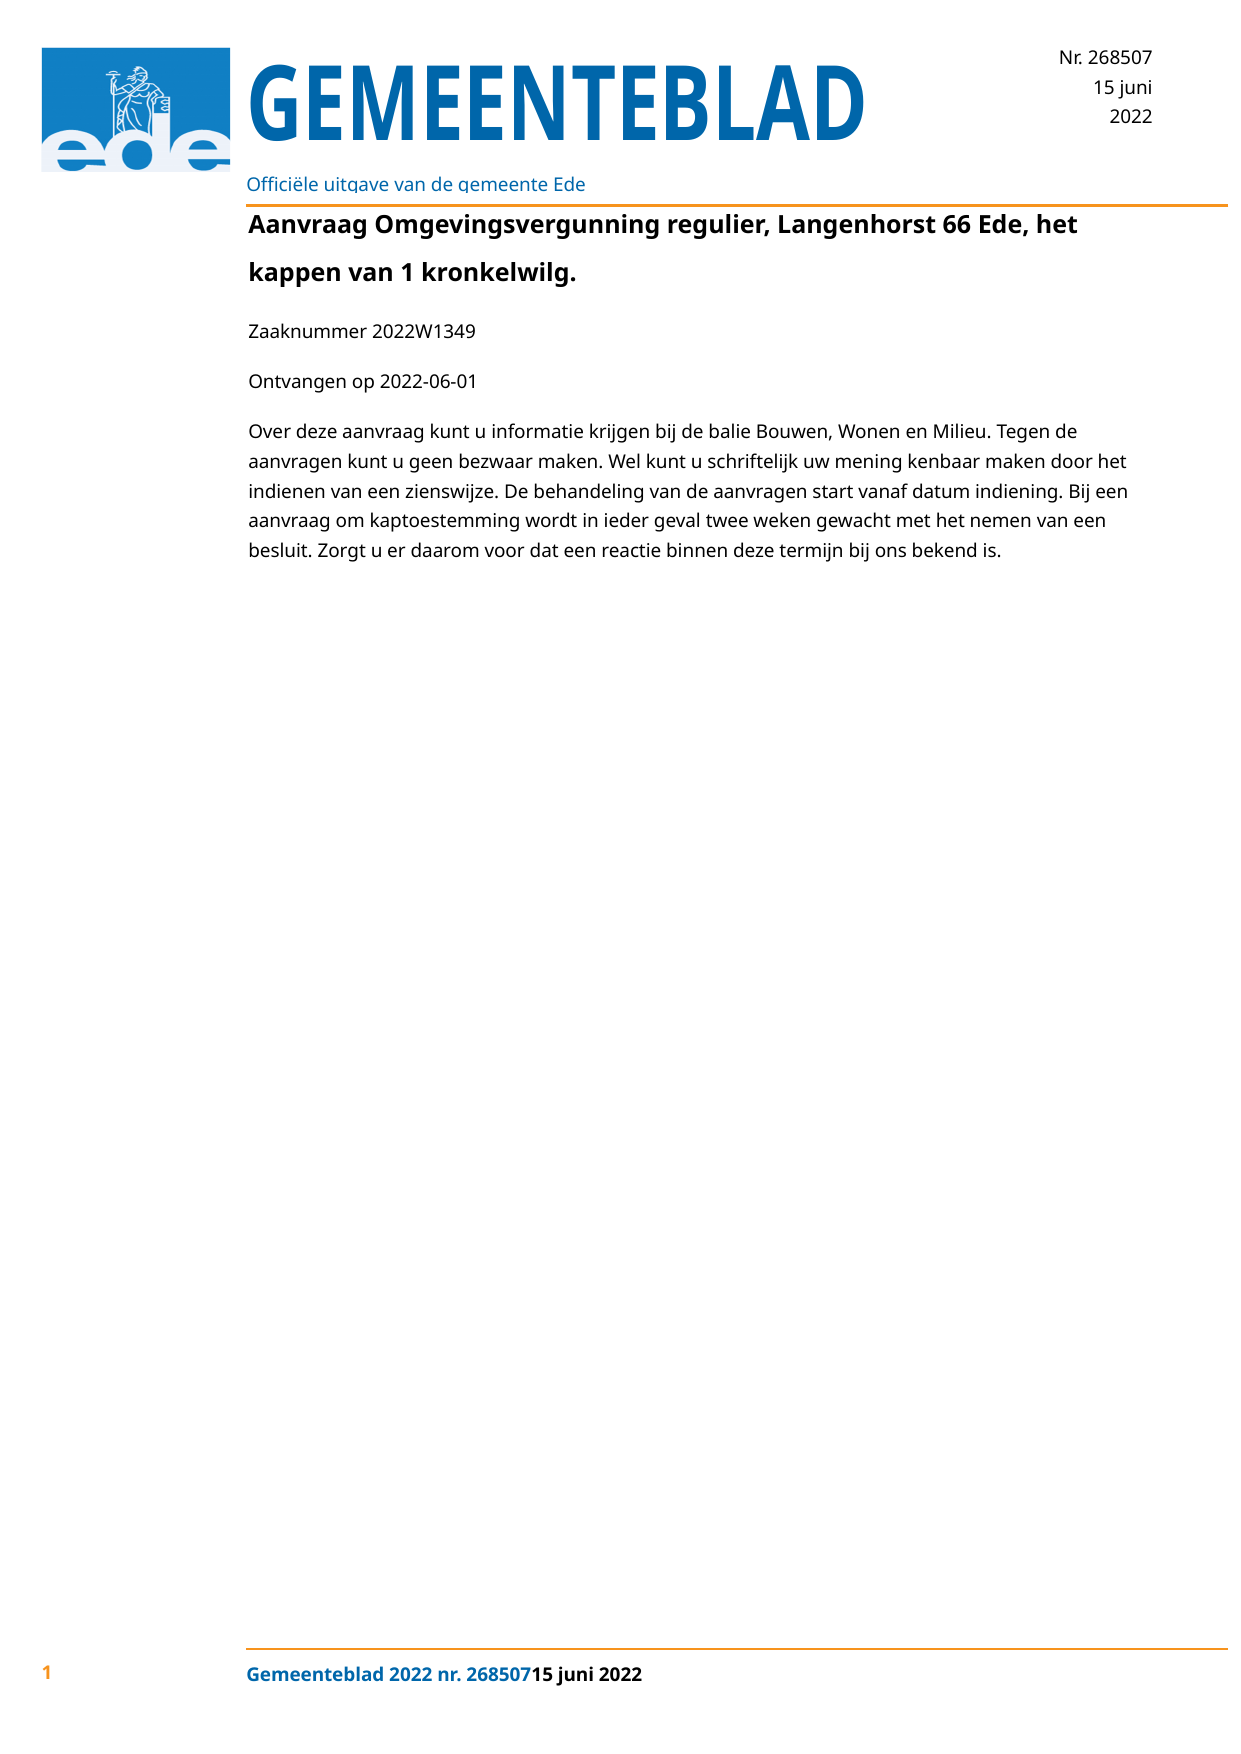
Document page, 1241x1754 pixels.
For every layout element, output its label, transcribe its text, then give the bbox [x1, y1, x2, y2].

text Ontvangen op 2022-06-01 [248, 368, 1152, 394]
text Zaaknummer 2022W1349 [248, 318, 1152, 344]
text Over deze aanvraag kunt u informatie krijgen bij de balie Bouwen, Wonen en Milieu. Tegen de aanvragen kunt u geen bezwaar maken. Wel kunt u schriftelijk uw mening kenbaar maken door het indienen van een zienswijze. De behandeling van de aanvragen start vanaf datum indiening. Bij een aanvraag om kaptoestemming wordt in ieder geval twee weken gewacht met het nemen van een besluit. Zorgt u er daarom voor dat een reactie binnen deze termijn bij ons bekend is. [248, 419, 1152, 563]
picture [41, 47, 231, 172]
text Aanvraag Omgevingsvergunning regulier, Langenhorst 66 Ede, het kappen van 1 kronkelwilg. [248, 207, 1152, 288]
